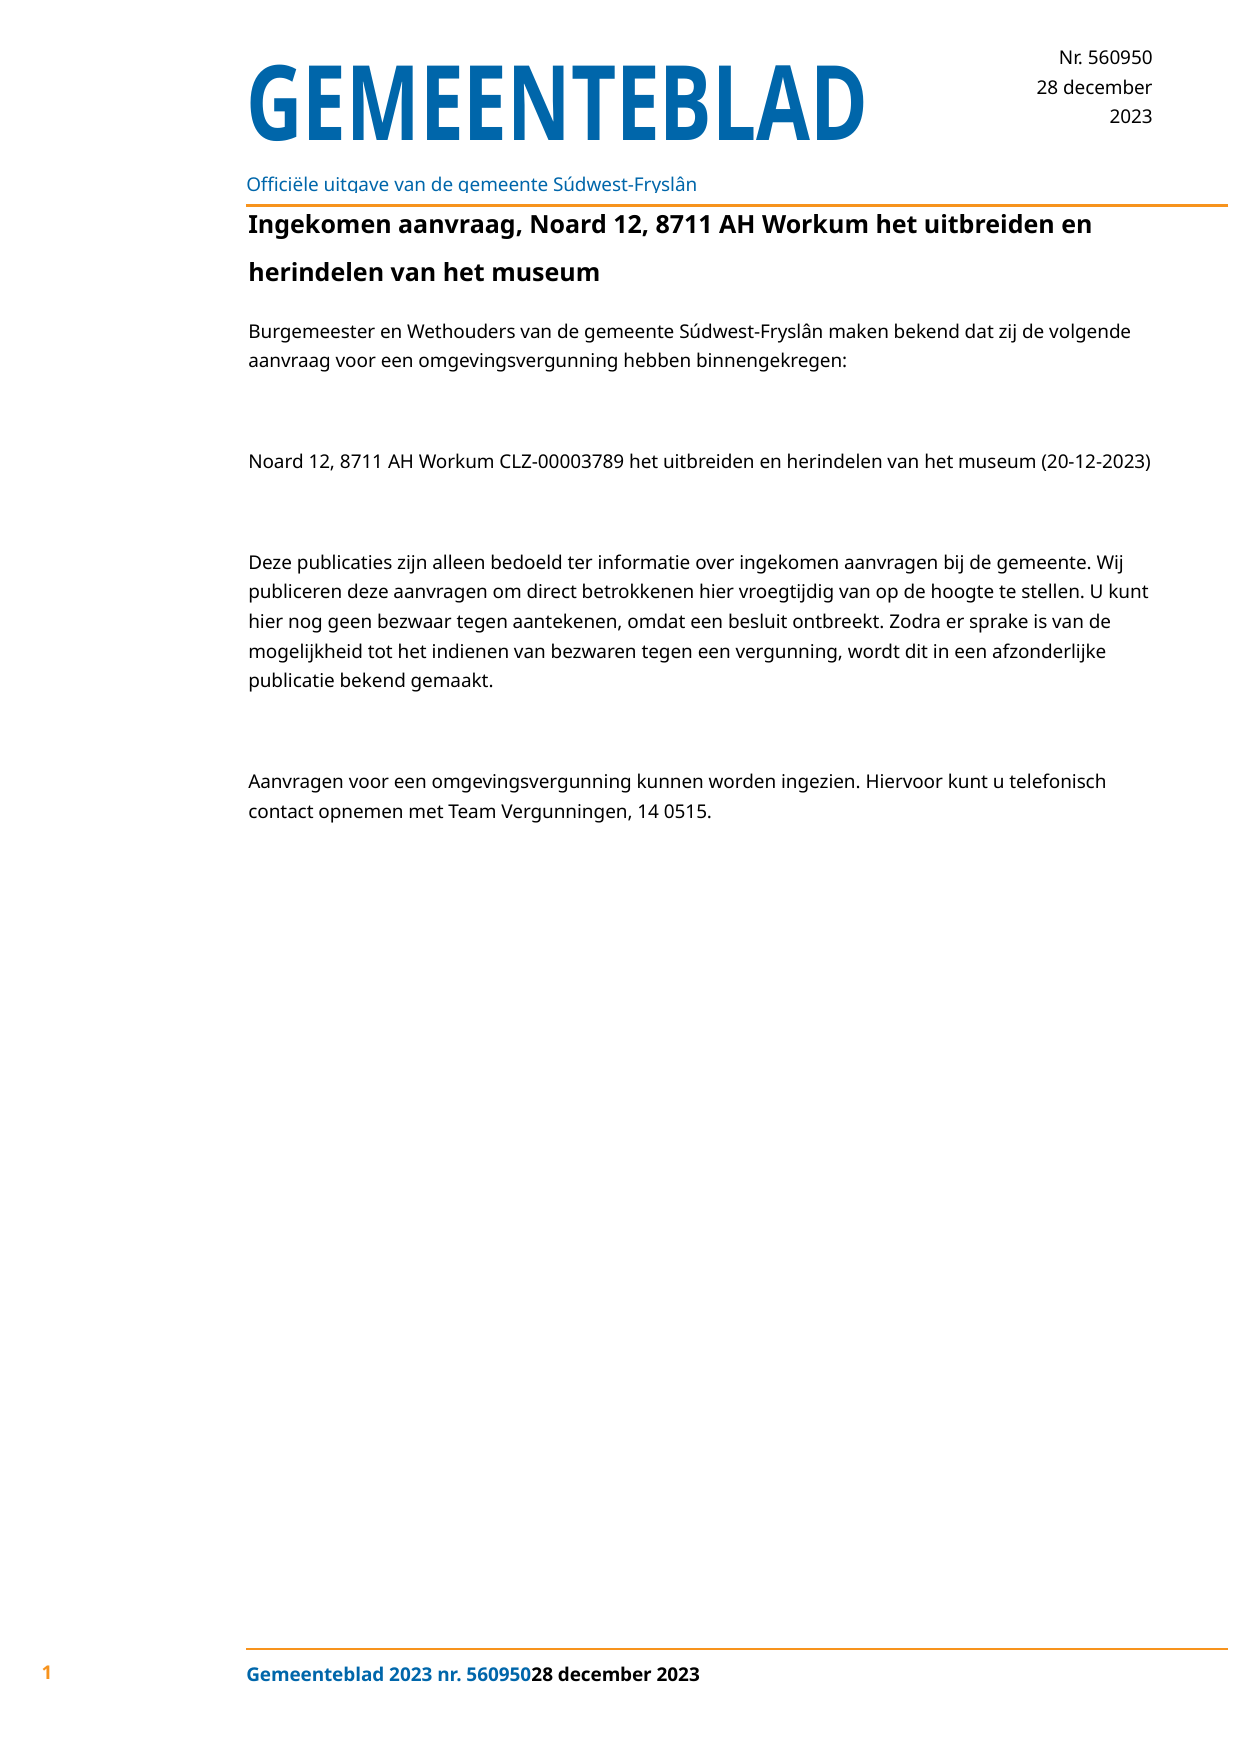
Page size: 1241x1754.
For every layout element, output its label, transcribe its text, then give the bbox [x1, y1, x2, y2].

text Deze publicaties zijn alleen bedoeld ter informatie over ingekomen aanvragen bij de gemeente. Wij publiceren deze aanvragen om direct betrokkenen hier vroegtijdig van op de hoogte te stellen. U kunt hier nog geen bezwaar tegen aantekenen, omdat een besluit ontbreekt. Zodra er sprake is van de mogelijkheid tot het indienen van bezwaren tegen een vergunning, wordt dit in een afzonderlijke publicatie bekend gemaakt. [248, 549, 1152, 693]
text Noard 12, 8711 AH Workum CLZ-00003789 het uitbreiden en herindelen van het museum (20-12-2023) [248, 448, 1152, 474]
text Burgemeester en Wethouders van de gemeente Súdwest-Fryslân maken bekend dat zij de volgende aanvraag voor een omgevingsvergunning hebben binnengekregen: [248, 318, 1152, 373]
picture [41, 47, 231, 172]
text Aanvragen voor een omgevingsvergunning kunnen worden ingezien. Hiervoor kunt u telefonisch contact opnemen met Team Vergunningen, 14 0515. [248, 768, 1152, 824]
text Ingekomen aanvraag, Noard 12, 8711 AH Workum het uitbreiden en herindelen van het museum [248, 207, 1152, 288]
